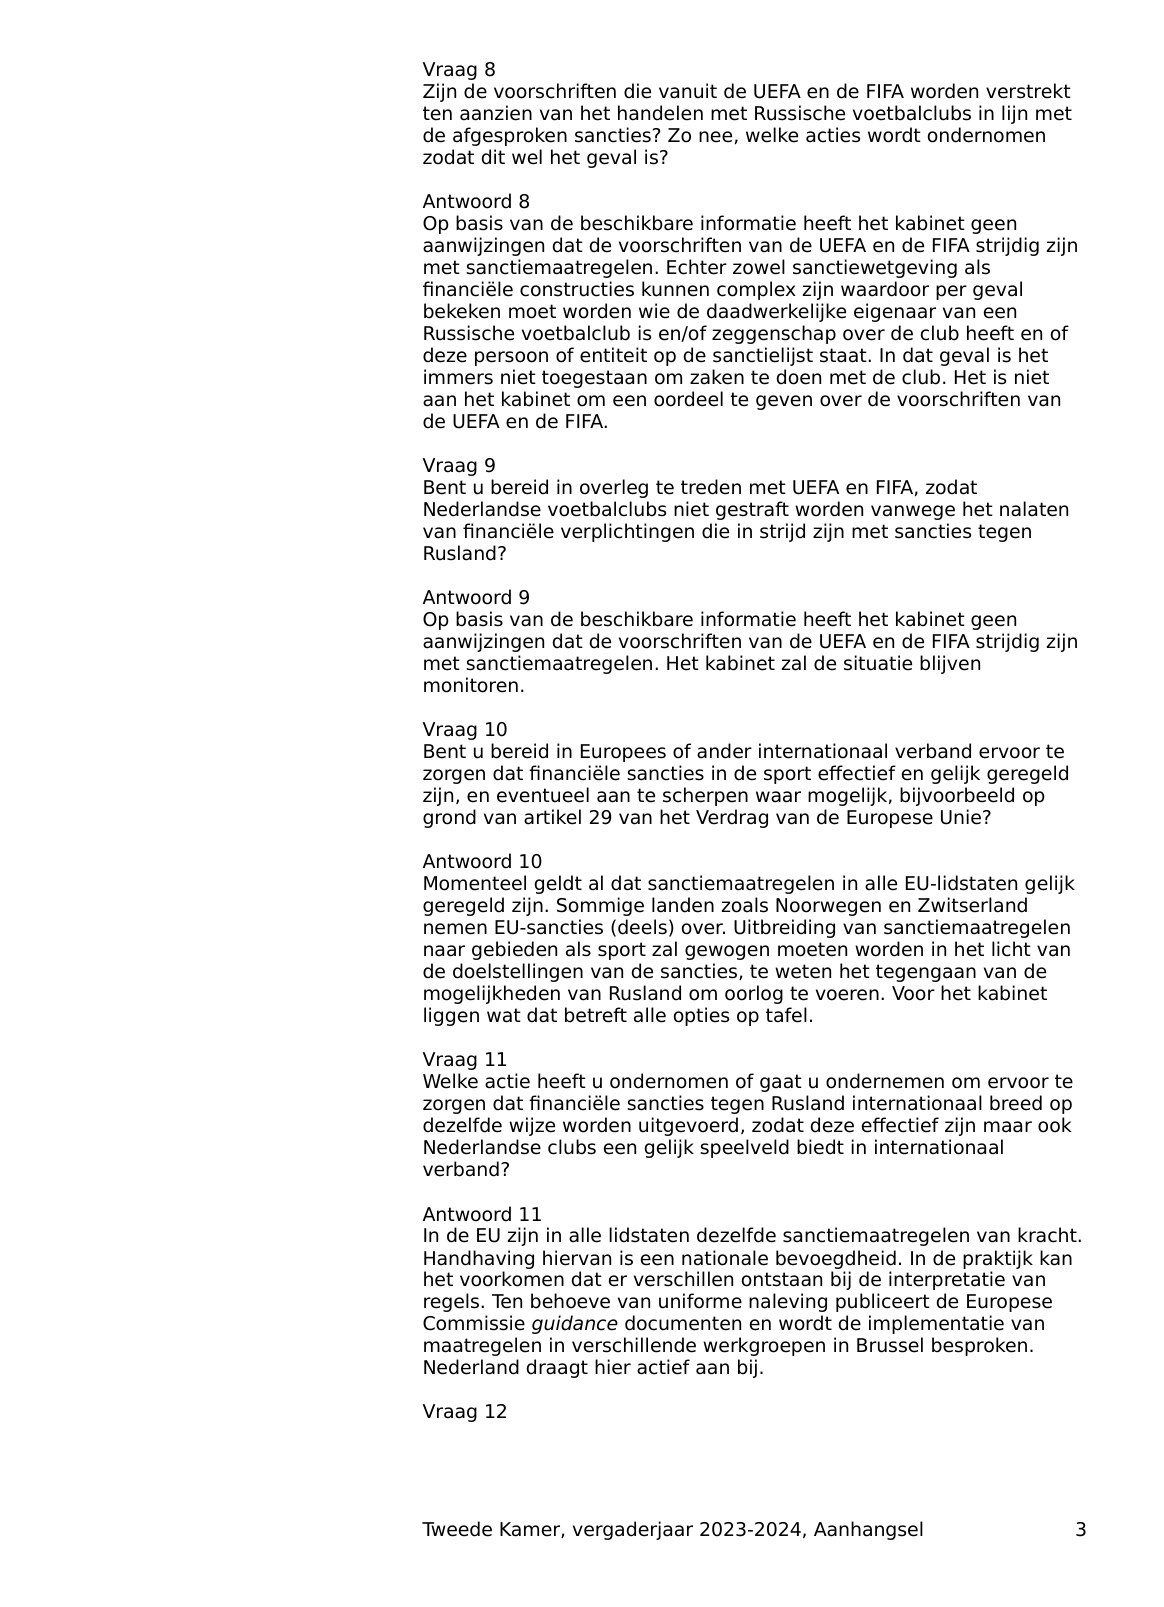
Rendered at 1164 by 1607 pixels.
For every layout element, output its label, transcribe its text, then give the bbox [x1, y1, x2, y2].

text Op basis van de beschikbare informatie heeft het kabinet geen aanwijzingen dat de voorschriften van de UEFA en de FIFA strijdig zijn met sanctiemaatregelen. Het kabinet zal de situatie blijven monitoren. [422, 609, 1087, 697]
text Vraag 11 [422, 1049, 1087, 1071]
text Momenteel geldt al dat sanctiemaatregelen in alle EU-lidstaten gelijk geregeld zijn. Sommige landen zoals Noorwegen en Zwitserland nemen EU-sancties (deels) over. Uitbreiding van sanctiemaatregelen naar gebieden als sport zal gewogen moeten worden in het licht van de doelstellingen van de sancties, te weten het tegengaan van de mogelijkheden van Rusland om oorlog te voeren. Voor het kabinet liggen wat dat betreft alle opties op tafel. [422, 873, 1087, 1027]
text Antwoord 10 [422, 851, 1087, 873]
text Op basis van de beschikbare informatie heeft het kabinet geen aanwijzingen dat de voorschriften van de UEFA en de FIFA strijdig zijn met sanctiemaatregelen. Echter zowel sanctiewetgeving als financiële constructies kunnen complex zijn waardoor per geval bekeken moet worden wie de daadwerkelijke eigenaar van een Russische voetbalclub is en/of zeggenschap over de club heeft en of deze persoon of entiteit op de sanctielijst staat. In dat geval is het immers niet toegestaan om zaken te doen met de club. Het is niet aan het kabinet om een oordeel te geven over de voorschriften van de UEFA en de FIFA. [422, 213, 1087, 433]
text Antwoord 9 [422, 587, 1087, 609]
text Zijn de voorschriften die vanuit de UEFA en de FIFA worden verstrekt ten aanzien van het handelen met Russische voetbalclubs in lijn met de afgesproken sancties? Zo nee, welke acties wordt ondernomen zodat dit wel het geval is? [422, 81, 1087, 169]
text Vraag 9 [422, 455, 1087, 477]
text Vraag 10 [422, 719, 1087, 741]
text In de EU zijn in alle lidstaten dezelfde sanctiemaatregelen van kracht. Handhaving hiervan is een nationale bevoegdheid. In de praktijk kan het voorkomen dat er verschillen ontstaan bij de interpretatie van regels. Ten behoeve van uniforme naleving publiceert de Europese Commissie guidance documenten en wordt de implementatie van maatregelen in verschillende werkgroepen in Brussel besproken. Nederland draagt hier actief aan bij. [422, 1225, 1087, 1379]
text Bent u bereid in Europees of ander internationaal verband ervoor te zorgen dat financiële sancties in de sport effectief en gelijk geregeld zijn, en eventueel aan te scherpen waar mogelijk, bijvoorbeeld op grond van artikel 29 van het Verdrag van de Europese Unie? [422, 741, 1087, 829]
text Vraag 12 [422, 1401, 1087, 1423]
text Welke actie heeft u ondernomen of gaat u ondernemen om ervoor te zorgen dat financiële sancties tegen Rusland internationaal breed op dezelfde wijze worden uitgevoerd, zodat deze effectief zijn maar ook Nederlandse clubs een gelijk speelveld biedt in internationaal verband? [422, 1071, 1087, 1181]
text Bent u bereid in overleg te treden met UEFA en FIFA, zodat Nederlandse voetbalclubs niet gestraft worden vanwege het nalaten van financiële verplichtingen die in strijd zijn met sancties tegen Rusland? [422, 477, 1087, 565]
text Vraag 8 [422, 59, 1087, 81]
text Antwoord 11 [422, 1203, 1087, 1225]
text Antwoord 8 [422, 191, 1087, 213]
